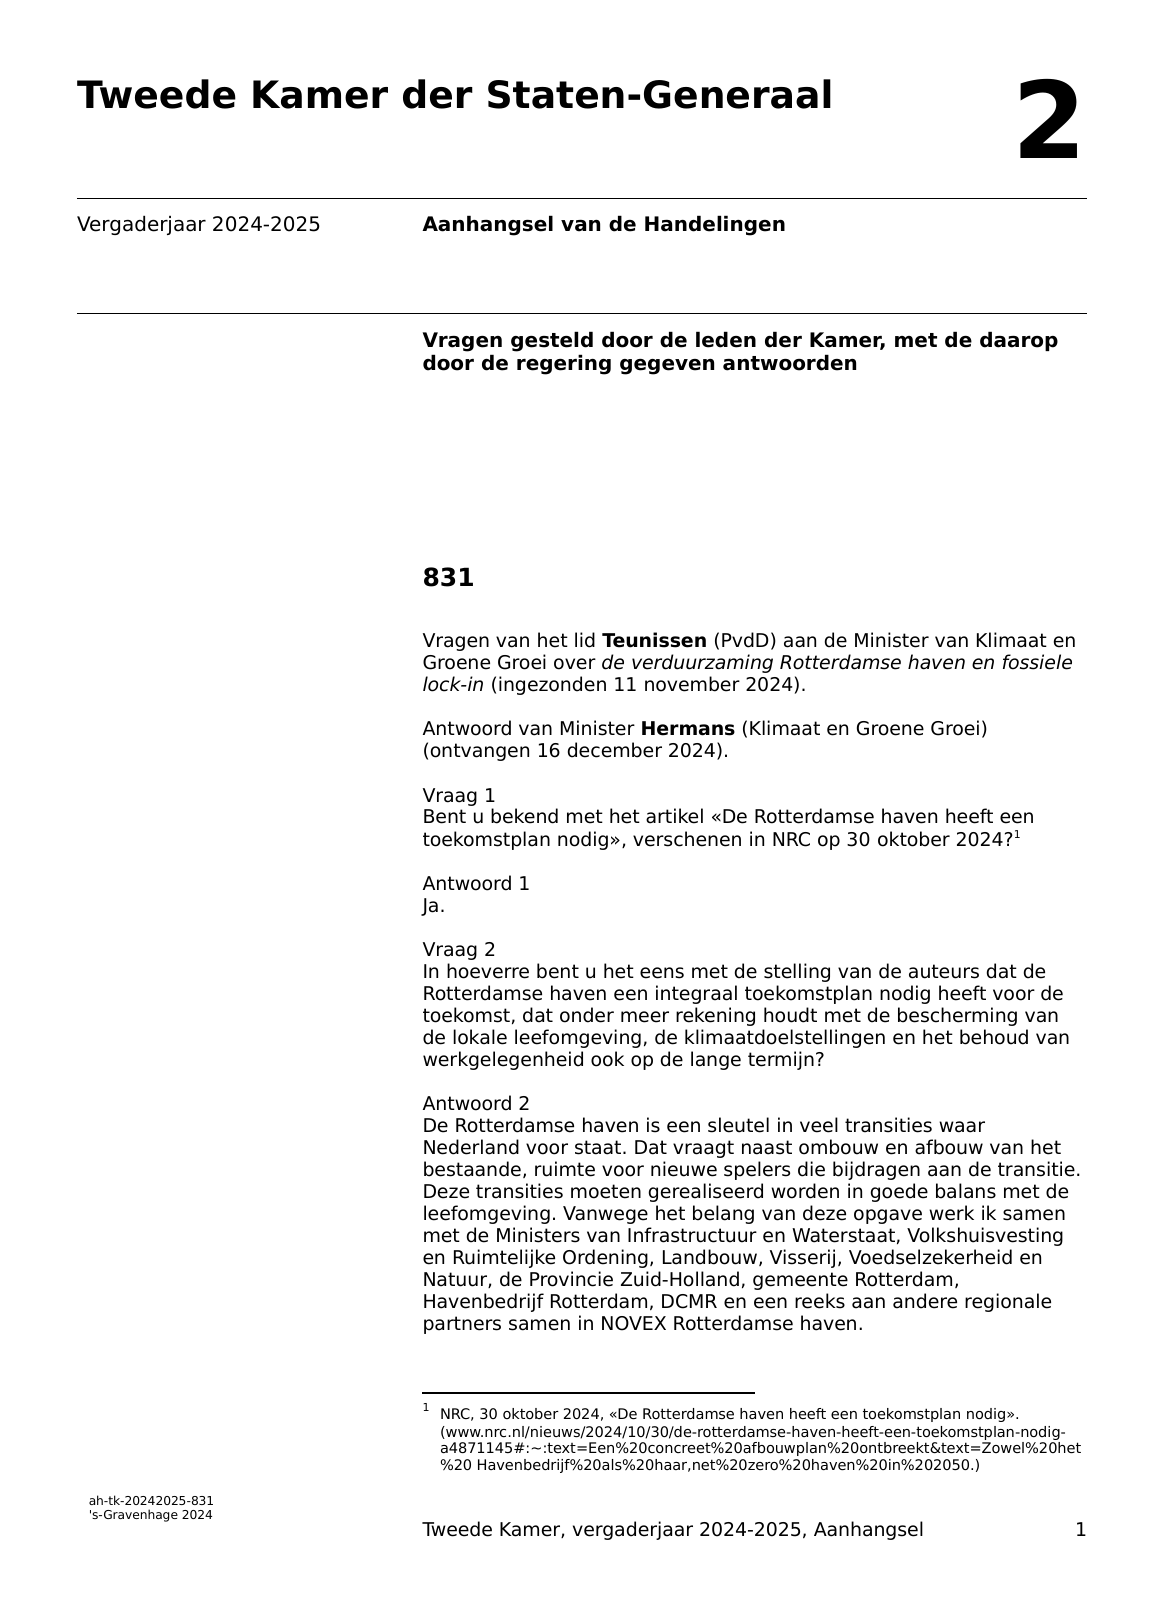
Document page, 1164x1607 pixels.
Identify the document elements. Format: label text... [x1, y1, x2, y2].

table_header 2 [886, 59, 1087, 198]
text Antwoord 2 [422, 1093, 1087, 1115]
table_cell Aanhangsel van de Handelingen [422, 199, 1087, 313]
text Vraag 1 [422, 784, 1087, 806]
text Antwoord van Minister Hermans (Klimaat en Groene Groei) (ontvangen 16 december 2024). [422, 718, 1087, 762]
text Ja. [422, 894, 1087, 917]
table_cell [77, 314, 422, 375]
text Antwoord 1 [422, 873, 1087, 894]
text 's-Gravenhage 2024 [88, 1508, 323, 1522]
text NRC, 30 oktober 2024, «De Rotterdamse haven heeft een toekomstplan nodig». (www.nrc.nl/nieuws/2024/10/30/de-rotterdamse-haven-heeft-een-toekomstplan-nodig-a4871145#:~:text=Een%20concreet%20afbouwplan%20ontbreekt&text=Zowel%20het%20 Havenbedrijf%20als%20haar,net%20zero%20haven%20in%202050.) [422, 1402, 1087, 1474]
table_cell Vergaderjaar 2024-2025 [77, 199, 422, 313]
text ah-tk-20242025-831 [88, 1494, 323, 1508]
table_header Tweede Kamer der Staten-Generaal [77, 59, 886, 198]
text Bent u bekend met het artikel «De Rotterdamse haven heeft een toekomstplan nodig», verschenen in NRC op 30 oktober 2024? [422, 806, 1087, 850]
text In hoeverre bent u het eens met de stelling van de auteurs dat de Rotterdamse haven een integraal toekomstplan nodig heeft voor de toekomst, dat onder meer rekening houdt met de bescherming van de lokale leefomgeving, de klimaatdoelstellingen en het behoud van werkgelegenheid ook op de lange termijn? [422, 961, 1087, 1071]
text De Rotterdamse haven is een sleutel in veel transities waar Nederland voor staat. Dat vraagt naast ombouw en afbouw van het bestaande, ruimte voor nieuwe spelers die bijdragen aan de transitie. Deze transities moeten gerealiseerd worden in goede balans met de leefomgeving. Vanwege het belang van deze opgave werk ik samen met de Ministers van Infrastructuur en Waterstaat, Volkshuisvesting en Ruimtelijke Ordening, Landbouw, Visserij, Voedselzekerheid en Natuur, de Provincie Zuid-Holland, gemeente Rotterdam, Havenbedrijf Rotterdam, DCMR en een reeks aan andere regionale partners samen in NOVEX Rotterdamse haven. [422, 1115, 1087, 1334]
table_cell Vragen gesteld door de leden der Kamer, met de daarop door de regering gegeven antwoorden [422, 314, 1087, 375]
text 831 [422, 563, 1087, 592]
text Vragen van het lid Teunissen (PvdD) aan de Minister van Klimaat en Groene Groei over de verduurzaming Rotterdamse haven en fossiele lock-in (ingezonden 11 november 2024). [422, 630, 1087, 696]
text Vraag 2 [422, 939, 1087, 961]
